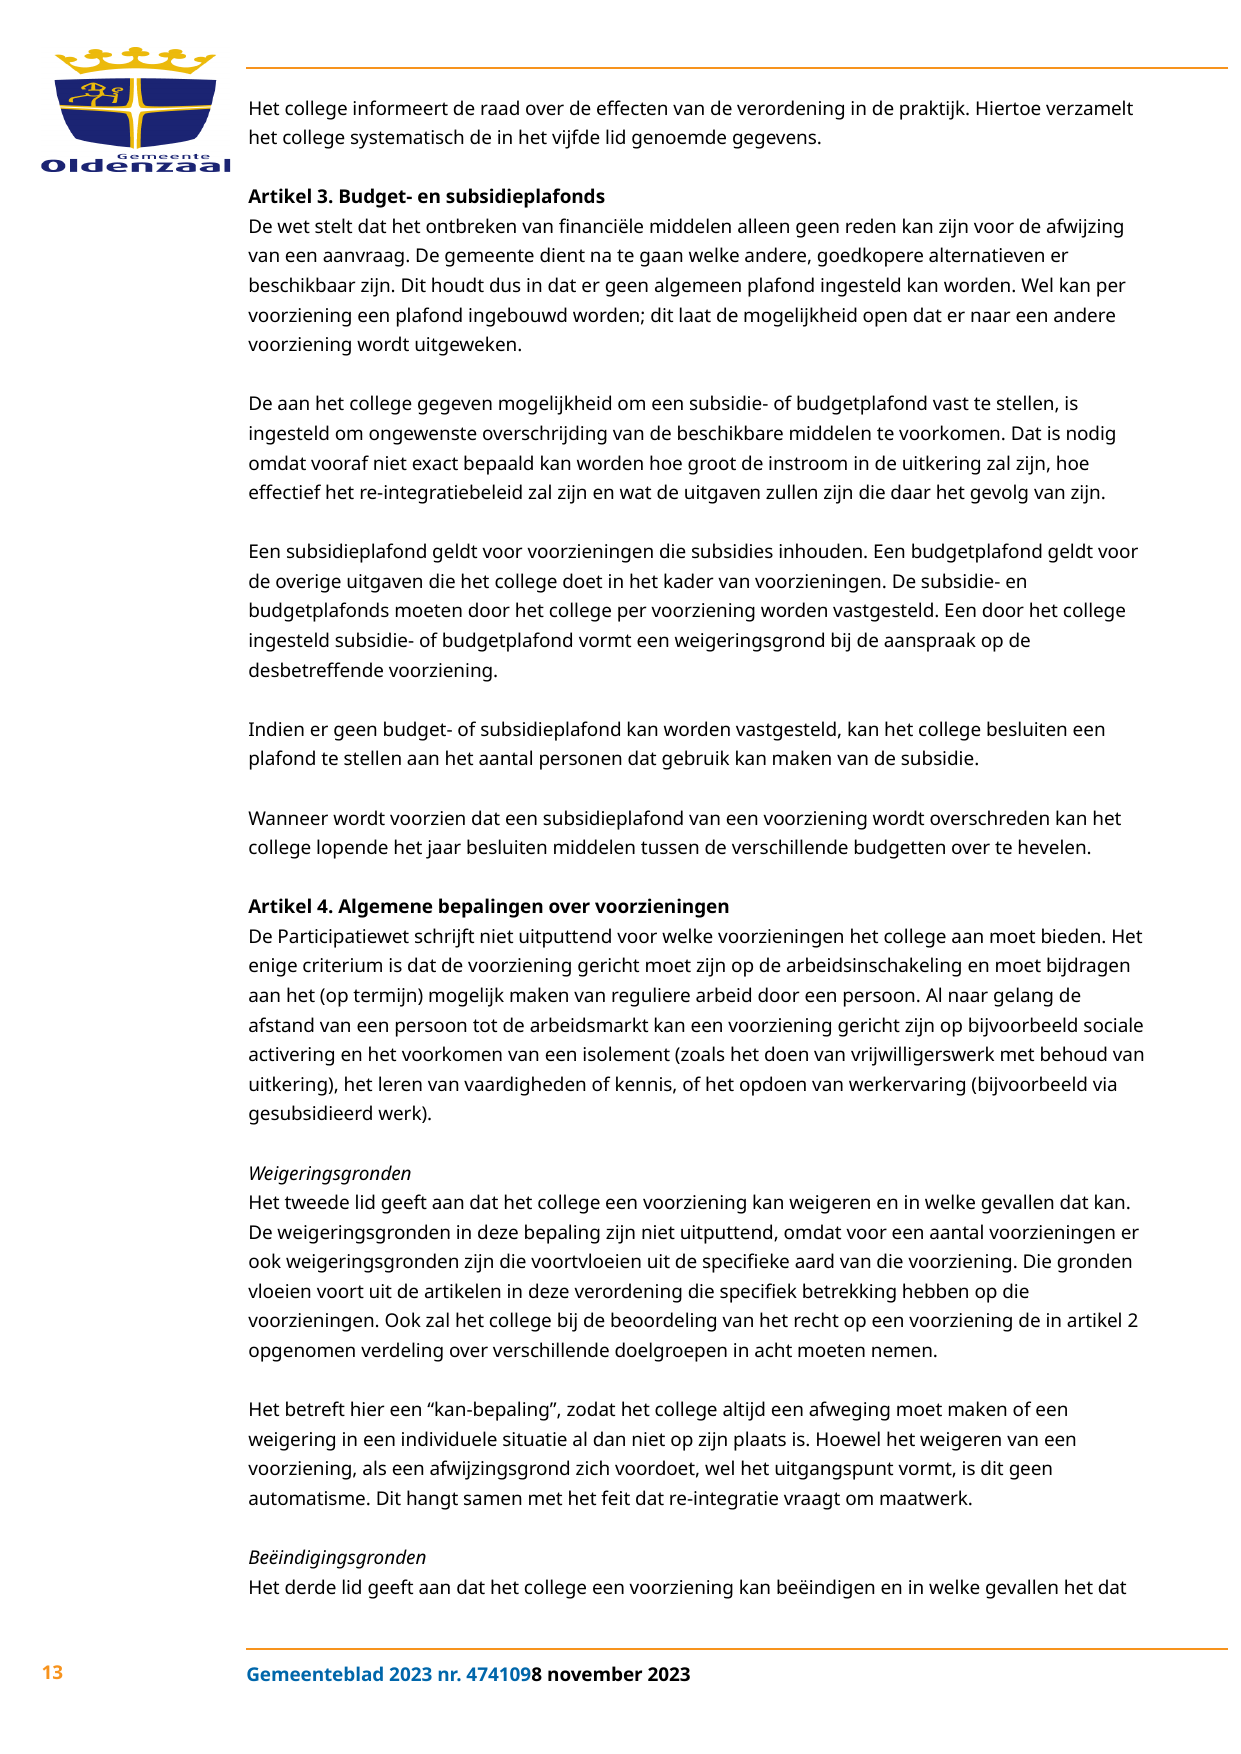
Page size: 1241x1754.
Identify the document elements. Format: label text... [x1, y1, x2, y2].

text De Participatiewet schrijft niet uitputtend voor welke voorzieningen het college aan moet bieden. Het enige criterium is dat de voorziening gericht moet zijn op de arbeidsinschakeling en moet bijdragen aan het (op termijn) mogelijk maken van reguliere arbeid door een persoon. Al naar gelang de afstand van een persoon tot de arbeidsmarkt kan een voorziening gericht zijn op bijvoorbeeld sociale activering en het voorkomen van een isolement (zoals het doen van vrijwilligerswerk met behoud van uitkering), het leren van vaardigheden of kennis, of het opdoen van werkervaring (bijvoorbeeld via gesubsidieerd werk). [248, 923, 1152, 1126]
text Het betreft hier een “kan-bepaling”, zodat het college altijd een afweging moet maken of een weigering in een individuele situatie al dan niet op zijn plaats is. Hoewel het weigeren van een voorziening, als een afwijzingsgrond zich voordoet, wel het uitgangspunt vormt, is dit geen automatisme. Dit hangt samen met het feit dat re-integratie vraagt om maatwerk. [248, 1396, 1152, 1511]
picture [41, 47, 231, 172]
text Artikel 4. Algemene bepalingen over voorzieningen [248, 893, 1152, 919]
text Het derde lid geeft aan dat het college een voorziening kan beëindigen en in welke gevallen het dat [248, 1574, 1152, 1600]
text Indien er geen budget- of subsidieplafond kan worden vastgesteld, kan het college besluiten een plafond te stellen aan het aantal personen dat gebruik kan maken van de subsidie. [248, 716, 1152, 771]
text De wet stelt dat het ontbreken van financiële middelen alleen geen reden kan zijn voor de afwijzing van een aanvraag. De gemeente dient na te gaan welke andere, goedkopere alternatieven er beschikbaar zijn. Dit houdt dus in dat er geen algemeen plafond ingesteld kan worden. Wel kan per voorziening een plafond ingebouwd worden; dit laat de mogelijkheid open dat er naar een andere voorziening wordt uitgeweken. [248, 213, 1152, 357]
text Wanneer wordt voorzien dat een subsidieplafond van een voorziening wordt overschreden kan het college lopende het jaar besluiten middelen tussen de verschillende budgetten over te hevelen. [248, 805, 1152, 860]
text Weigeringsgronden [248, 1160, 1152, 1186]
text Een subsidieplafond geldt voor voorzieningen die subsidies inhouden. Een budgetplafond geldt voor de overige uitgaven die het college doet in het kader van voorzieningen. De subsidie- en budgetplafonds moeten door het college per voorziening worden vastgesteld. Een door het college ingesteld subsidie- of budgetplafond vormt een weigeringsgrond bij de aanspraak op de desbetreffende voorziening. [248, 538, 1152, 683]
text Het college informeert de raad over de effecten van de verordening in de praktijk. Hiertoe verzamelt het college systematisch de in het vijfde lid genoemde gegevens. [248, 95, 1152, 150]
text Beëindigingsgronden [248, 1544, 1152, 1570]
text Het tweede lid geeft aan dat het college een voorziening kan weigeren en in welke gevallen dat kan. De weigeringsgronden in deze bepaling zijn niet uitputtend, omdat voor een aantal voorzieningen er ook weigeringsgronden zijn die voortvloeien uit de specifieke aard van die voorziening. Die gronden vloeien voort uit de artikelen in deze verordening die specifiek betrekking hebben op die voorzieningen. Ook zal het college bij de beoordeling van het recht op een voorziening de in artikel 2 opgenomen verdeling over verschillende doelgroepen in acht moeten nemen. [248, 1189, 1152, 1363]
text De aan het college gegeven mogelijkheid om een subsidie- of budgetplafond vast te stellen, is ingesteld om ongewenste overschrijding van de beschikbare middelen te voorkomen. Dat is nodig omdat vooraf niet exact bepaald kan worden hoe groot de instroom in de uitkering zal zijn, hoe effectief het re-integratiebeleid zal zijn en wat de uitgaven zullen zijn die daar het gevolg van zijn. [248, 391, 1152, 505]
text Artikel 3. Budget- en subsidieplafonds [248, 183, 1152, 209]
